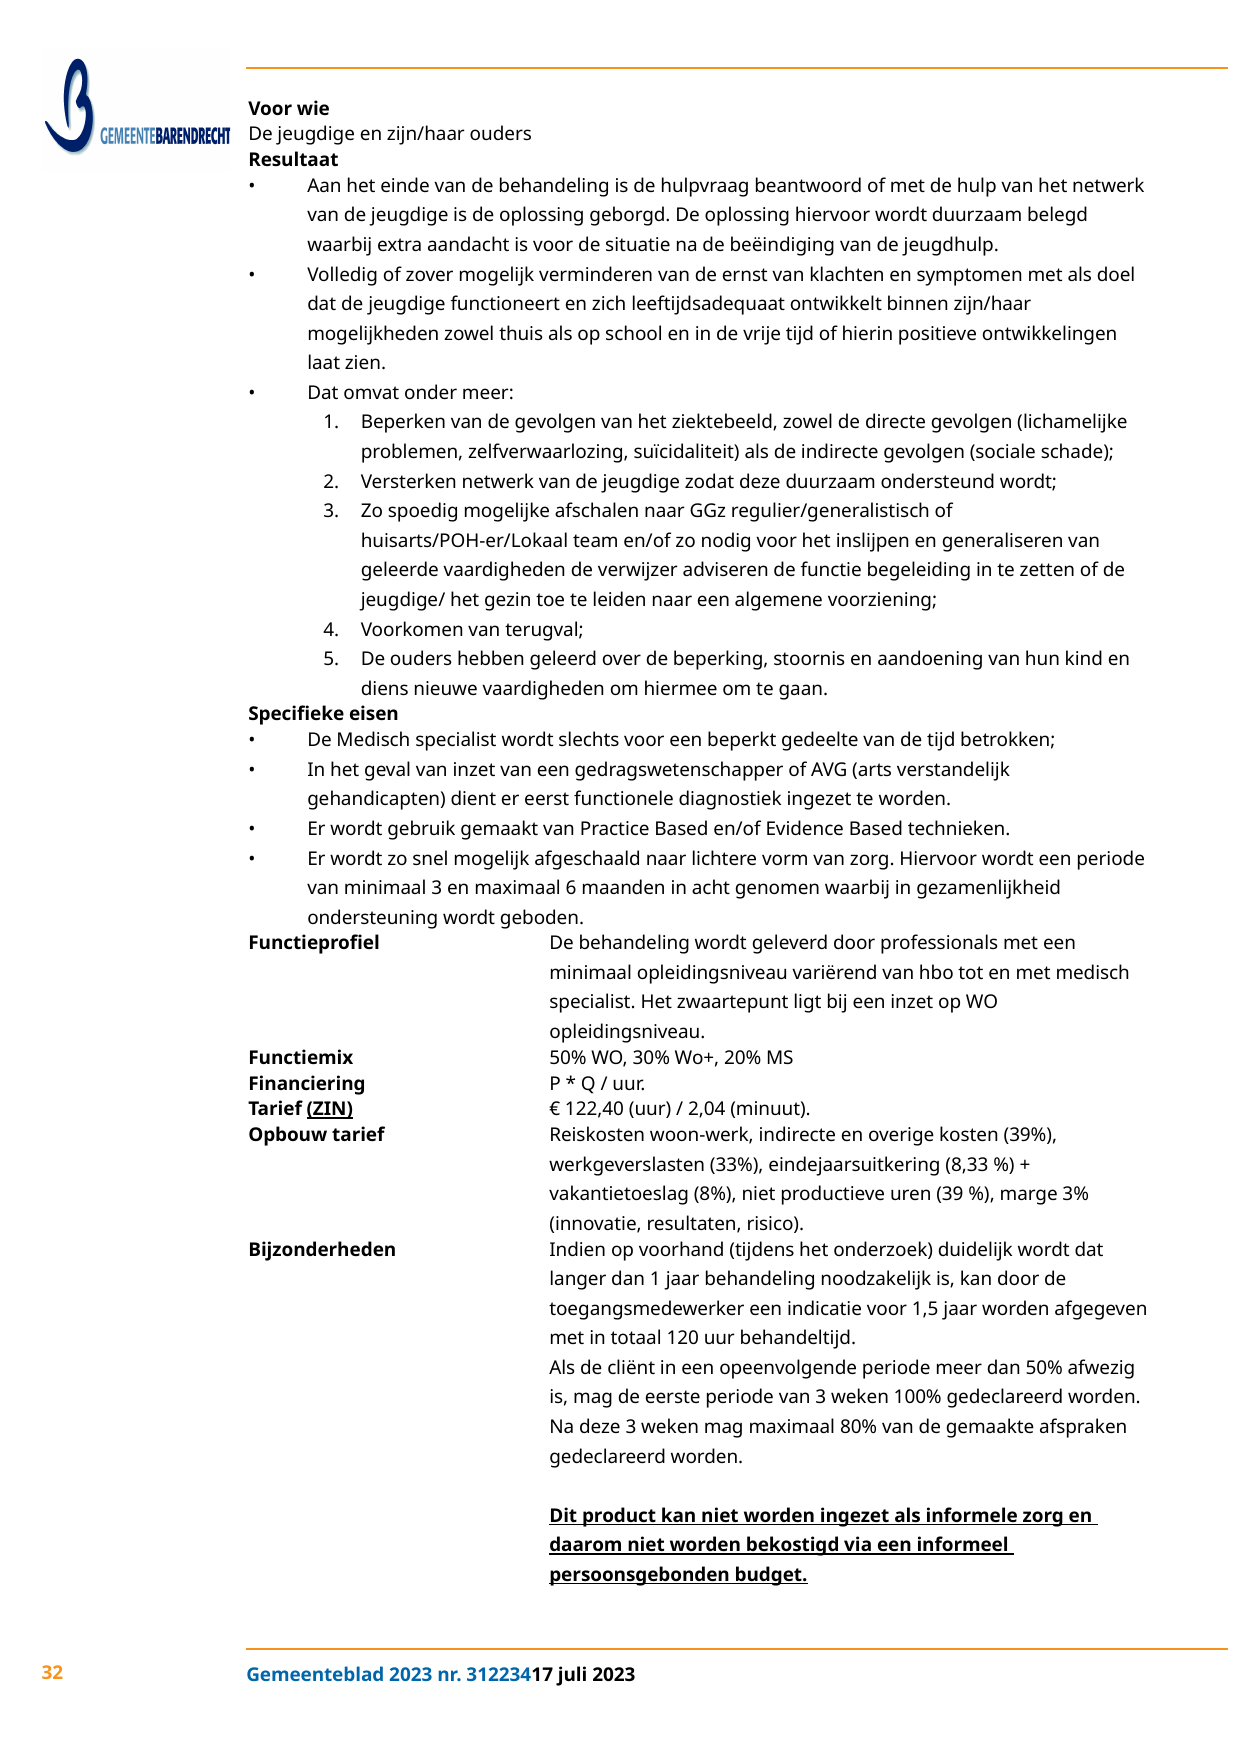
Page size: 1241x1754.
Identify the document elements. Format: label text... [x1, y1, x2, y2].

table_cell Opbouw tarief [248, 1121, 549, 1236]
table_cell Functiemix [248, 1044, 549, 1070]
table_cell Functieprofiel [248, 930, 549, 1044]
table_cell 50% WO, 30% Wo+, 20% MS [549, 1044, 1152, 1070]
table_cell Specifieke eisen [248, 701, 1152, 726]
table_cell Aan het einde van de behandeling is de hulpvraag beantwoord of met de hulp van het netwerk van de jeugdige is de oplossing geborgd. De oplossing hiervoor wordt duurzaam belegd waarbij extra aandacht is voor de situatie na de beëindiging van de jeugdhulp. Volledig of zover mogelijk verminderen van de ernst van klachten en symptomen met als doel dat de jeugdige functioneert en zich leeftijdsadequaat ontwikkelt binnen zijn/haar mogelijkheden zowel thuis als op school en in de vrije tijd of hierin positieve ontwikkelingen laat zien. Dat omvat onder meer: Beperken van de gevolgen van het ziektebeeld, zowel de directe gevolgen (lichamelijke problemen, zelfverwaarlozing, suïcidaliteit) als de indirecte gevolgen (sociale schade); Versterken netwerk van de jeugdige zodat deze duurzaam ondersteund wordt; Zo spoedig mogelijke afschalen naar GGz regulier/generalistisch of huisarts/POH-er/Lokaal team en/of zo nodig voor het inslijpen en generaliseren van geleerde vaardigheden de verwijzer adviseren de functie begeleiding in te zetten of de jeugdige/ het gezin toe te leiden naar een algemene voorziening; Voorkomen van terugval; De ouders hebben geleerd over de beperking, stoornis en aandoening van hun kind en diens nieuwe vaardigheden om hiermee om te gaan. [248, 172, 1152, 701]
table_cell P * Q / uur. [549, 1070, 1152, 1096]
table_cell De behandeling wordt geleverd door professionals met een minimaal opleidingsniveau variërend van hbo tot en met medisch specialist. Het zwaartepunt ligt bij een inzet op WO opleidingsniveau. [549, 930, 1152, 1044]
table_cell De Medisch specialist wordt slechts voor een beperkt gedeelte van de tijd betrokken; In het geval van inzet van een gedragswetenschapper of AVG (arts verstandelijk gehandicapten) dient er eerst functionele diagnostiek ingezet te worden. Er wordt gebruik gemaakt van Practice Based en/of Evidence Based technieken. Er wordt zo snel mogelijk afgeschaald naar lichtere vorm van zorg. Hiervoor wordt een periode van minimaal 3 en maximaal 6 maanden in acht genomen waarbij in gezamenlijkheid ondersteuning wordt geboden. [248, 726, 1152, 929]
picture [41, 47, 231, 172]
table_cell € 122,40 (uur) / 2,04 (minuut). [549, 1096, 1152, 1121]
table_cell Financiering [248, 1070, 549, 1096]
table_cell Resultaat [248, 146, 1152, 172]
table_cell Indien op voorhand (tijdens het onderzoek) duidelijk wordt dat langer dan 1 jaar behandeling noodzakelijk is, kan door de toegangsmedewerker een indicatie voor 1,5 jaar worden afgegeven met in totaal 120 uur behandeltijd. Als de cliënt in een opeenvolgende periode meer dan 50% afwezig is, mag de eerste periode van 3 weken 100% gedeclareerd worden. Na deze 3 weken mag maximaal 80% van de gemaakte afspraken gedeclareerd worden. Dit product kan niet worden ingezet als informele zorg en daarom niet worden bekostigd via een informeel persoonsgebonden budget. [549, 1236, 1152, 1587]
table_cell Tarief (ZIN) [248, 1096, 549, 1121]
table_cell Voor wie [248, 95, 850, 121]
table_cell Reiskosten woon-werk, indirecte en overige kosten (39%), werkgeverslasten (33%), eindejaarsuitkering (8,33 %) + vakantietoeslag (8%), niet productieve uren (39 %), marge 3% (innovatie, resultaten, risico). [549, 1121, 1152, 1236]
table_cell De jeugdige en zijn/haar ouders [248, 121, 1152, 146]
table_cell Bijzonderheden [248, 1236, 549, 1587]
table_cell [850, 95, 1152, 121]
